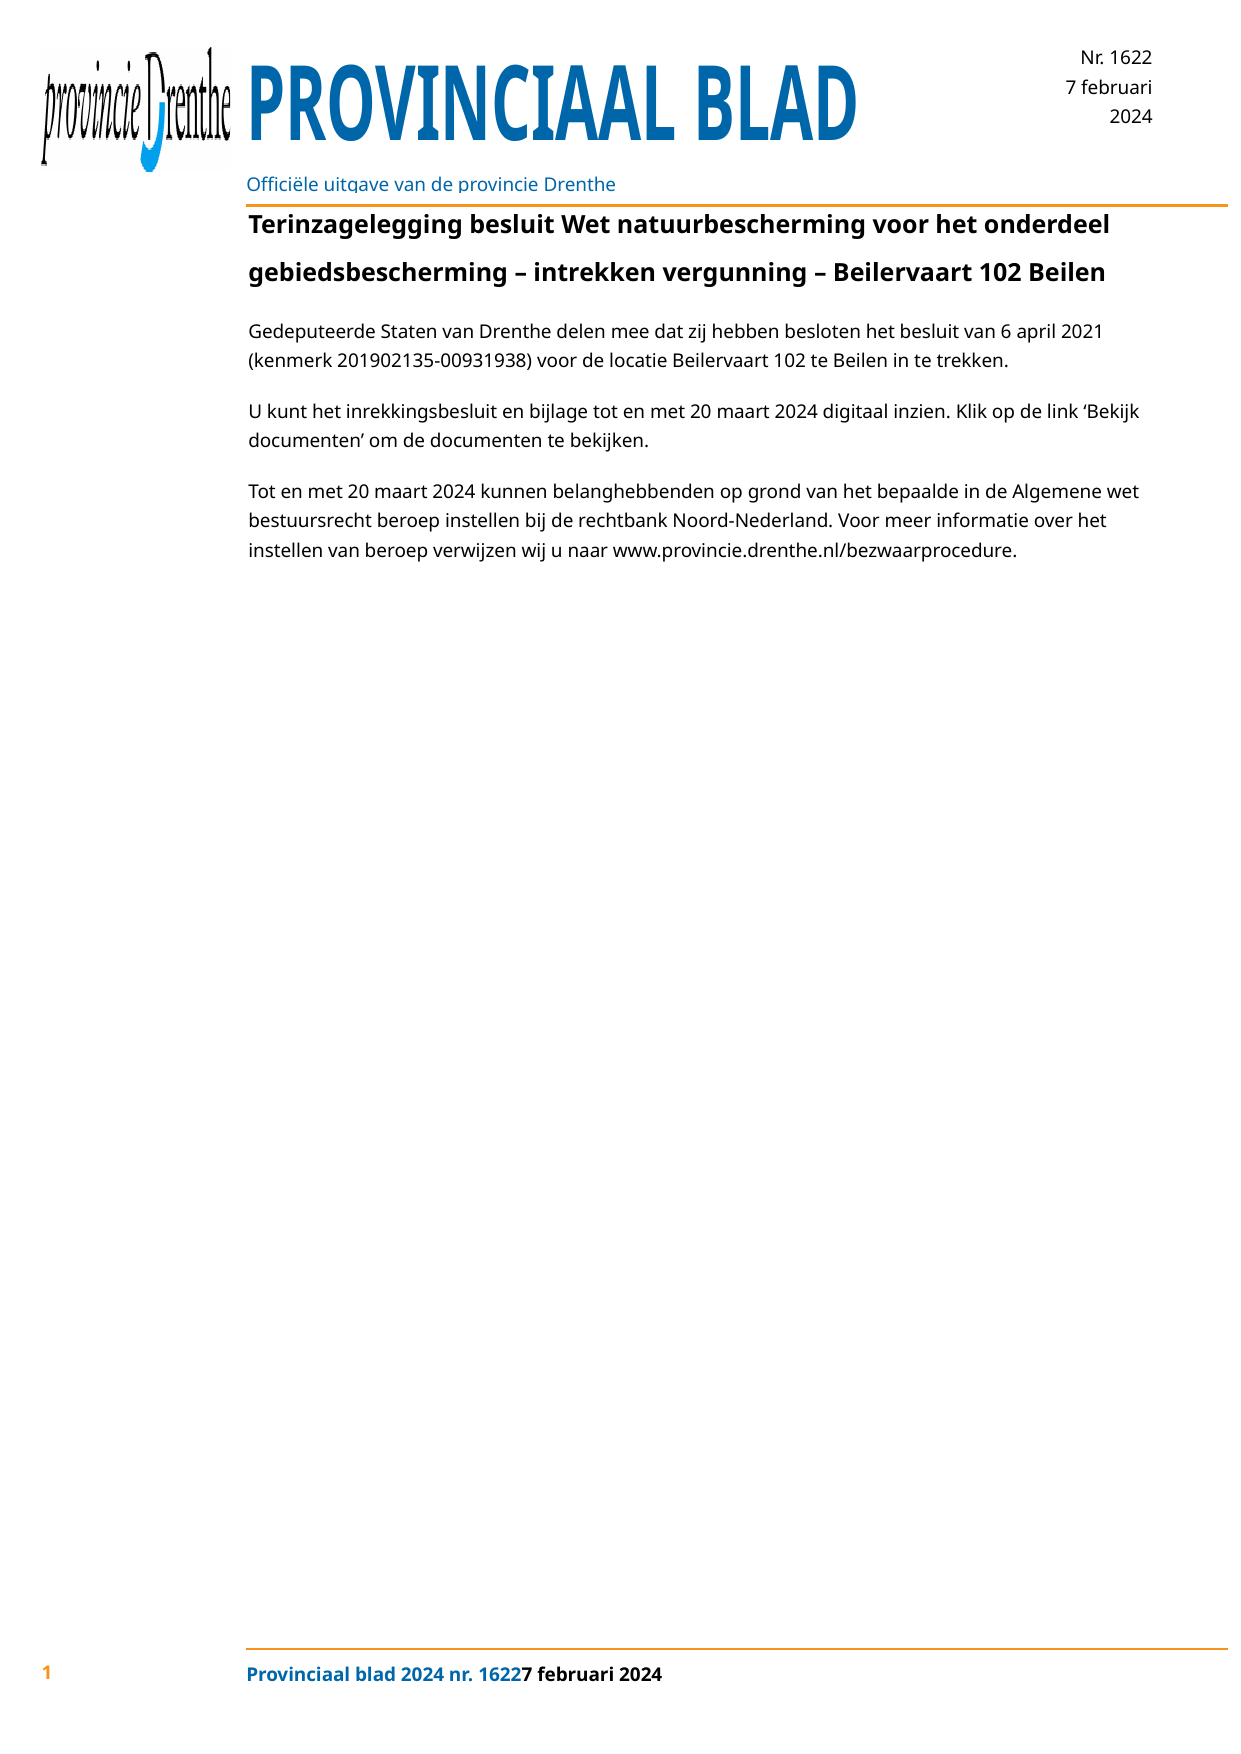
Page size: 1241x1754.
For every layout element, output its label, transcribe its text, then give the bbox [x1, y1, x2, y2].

picture [41, 47, 231, 172]
text Terinzagelegging besluit Wet natuurbescherming voor het onderdeel gebiedsbescherming – intrekken vergunning – Beilervaart 102 Beilen [248, 207, 1152, 288]
text Gedeputeerde Staten van Drenthe delen mee dat zij hebben besloten het besluit van 6 april 2021 (kenmerk 201902135-00931938) voor de locatie Beilervaart 102 te Beilen in te trekken. [248, 318, 1152, 373]
text U kunt het inrekkingsbesluit en bijlage tot en met 20 maart 2024 digitaal inzien. Klik op de link ‘Bekijk documenten’ om de documenten te bekijken. [248, 398, 1152, 453]
text Tot en met 20 maart 2024 kunnen belanghebbenden op grond van het bepaalde in de Algemene wet bestuursrecht beroep instellen bij de rechtbank Noord-Nederland. Voor meer informatie over het instellen van beroep verwijzen wij u naar www.provincie.drenthe.nl/bezwaarprocedure. [248, 478, 1152, 563]
